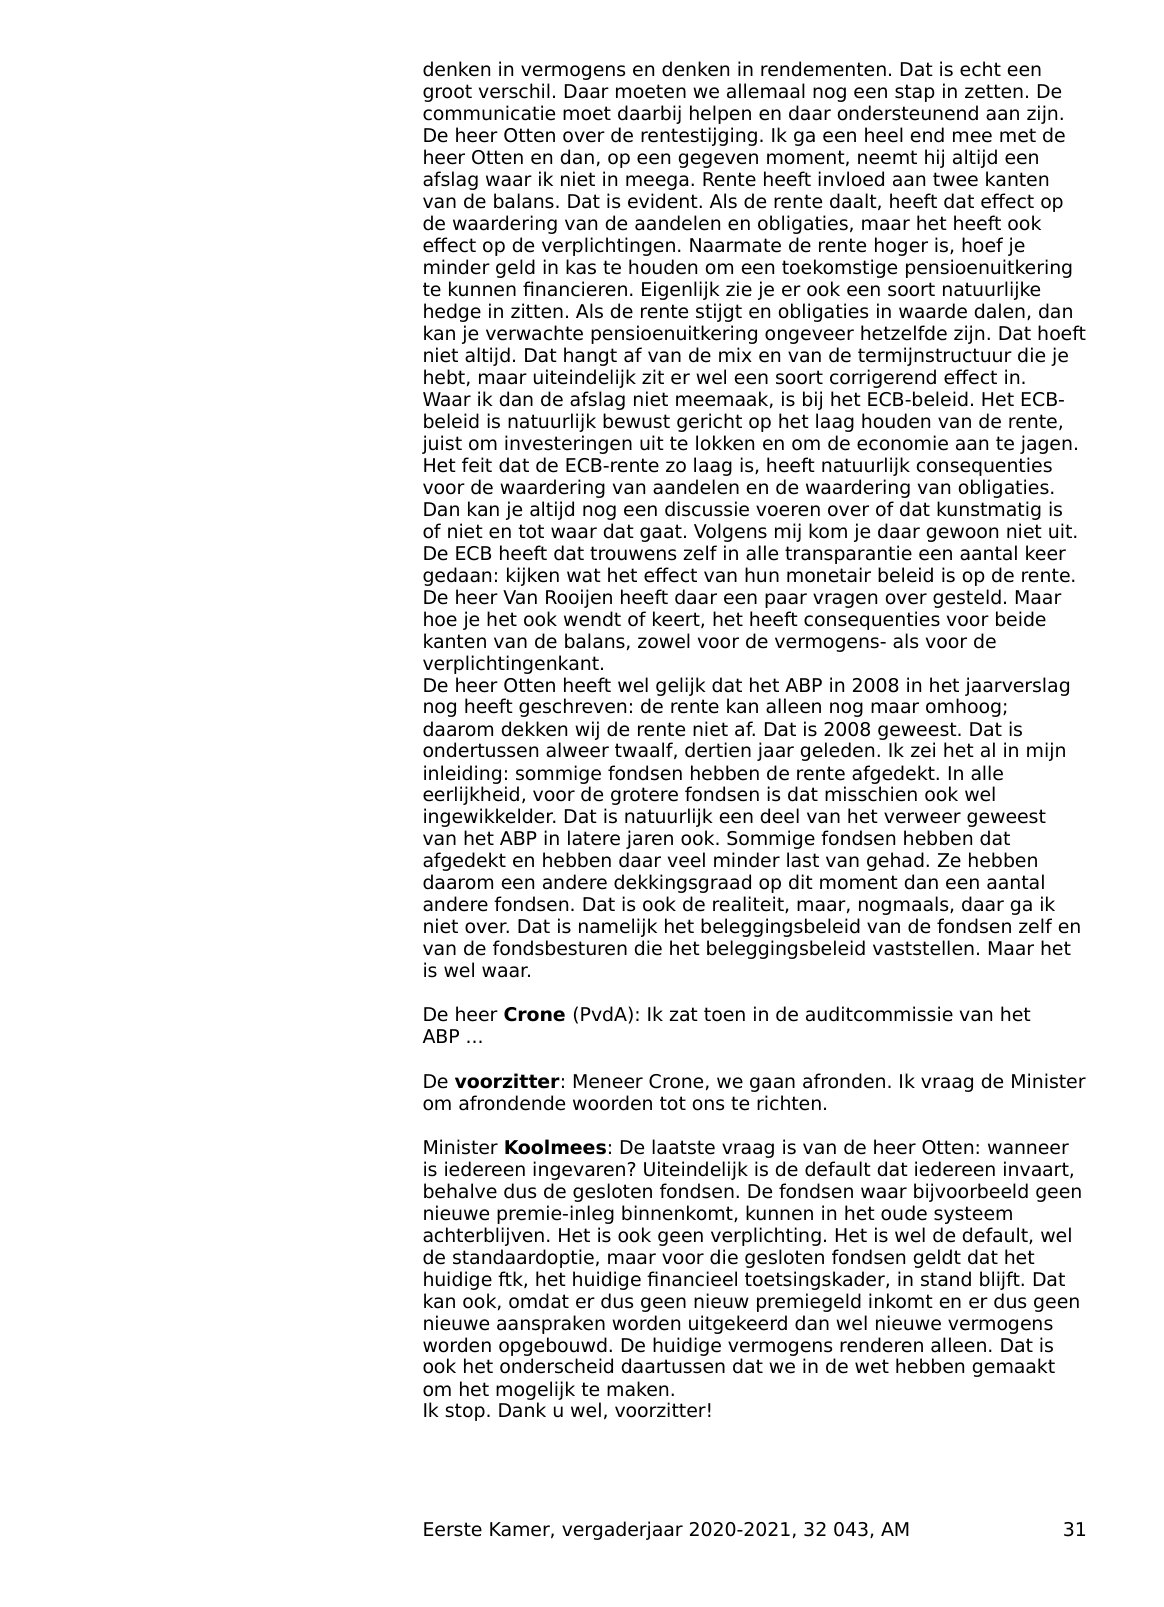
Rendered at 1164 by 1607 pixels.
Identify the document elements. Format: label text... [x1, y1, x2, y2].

text De heer Crone (PvdA): Ik zat toen in de auditcommissie van het ABP ... [422, 1004, 1087, 1048]
text denken in vermogens en denken in rendementen. Dat is echt een groot verschil. Daar moeten we allemaal nog een stap in zetten. De communicatie moet daarbij helpen en daar ondersteunend aan zijn. [422, 59, 1087, 125]
text Minister Koolmees: De laatste vraag is van de heer Otten: wanneer is iedereen ingevaren? Uiteindelijk is de default dat iedereen invaart, behalve dus de gesloten fondsen. De fondsen waar bijvoorbeeld geen nieuwe premie-inleg binnenkomt, kunnen in het oude systeem achterblijven. Het is ook geen verplichting. Het is wel de default, wel de standaardoptie, maar voor die gesloten fondsen geldt dat het huidige ftk, het huidige financieel toetsingskader, in stand blijft. Dat kan ook, omdat er dus geen nieuw premiegeld inkomt en er dus geen nieuwe aanspraken worden uitgekeerd dan wel nieuwe vermogens worden opgebouwd. De huidige vermogens renderen alleen. Dat is ook het onderscheid daartussen dat we in de wet hebben gemaakt om het mogelijk te maken. [422, 1137, 1087, 1400]
text De voorzitter: Meneer Crone, we gaan afronden. Ik vraag de Minister om afrondende woorden tot ons te richten. [422, 1071, 1087, 1114]
text Waar ik dan de afslag niet meemaak, is bij het ECB-beleid. Het ECB-beleid is natuurlijk bewust gericht op het laag houden van de rente, juist om investeringen uit te lokken en om de economie aan te jagen. Het feit dat de ECB-rente zo laag is, heeft natuurlijk consequenties voor de waardering van aandelen en de waardering van obligaties. Dan kan je altijd nog een discussie voeren over of dat kunstmatig is of niet en tot waar dat gaat. Volgens mij kom je daar gewoon niet uit. De ECB heeft dat trouwens zelf in alle transparantie een aantal keer gedaan: kijken wat het effect van hun monetair beleid is op de rente. De heer Van Rooijen heeft daar een paar vragen over gesteld. Maar hoe je het ook wendt of keert, het heeft consequenties voor beide kanten van de balans, zowel voor de vermogens- als voor de verplichtingenkant. [422, 389, 1087, 674]
text De heer Otten heeft wel gelijk dat het ABP in 2008 in het jaarverslag nog heeft geschreven: de rente kan alleen nog maar omhoog; daarom dekken wij de rente niet af. Dat is 2008 geweest. Dat is ondertussen alweer twaalf, dertien jaar geleden. Ik zei het al in mijn inleiding: sommige fondsen hebben de rente afgedekt. In alle eerlijkheid, voor de grotere fondsen is dat misschien ook wel ingewikkelder. Dat is natuurlijk een deel van het verweer geweest van het ABP in latere jaren ook. Sommige fondsen hebben dat afgedekt en hebben daar veel minder last van gehad. Ze hebben daarom een andere dekkingsgraad op dit moment dan een aantal andere fondsen. Dat is ook de realiteit, maar, nogmaals, daar ga ik niet over. Dat is namelijk het beleggingsbeleid van de fondsen zelf en van de fondsbesturen die het beleggingsbeleid vaststellen. Maar het is wel waar. [422, 674, 1087, 982]
text De heer Otten over de rentestijging. Ik ga een heel end mee met de heer Otten en dan, op een gegeven moment, neemt hij altijd een afslag waar ik niet in meega. Rente heeft invloed aan twee kanten van de balans. Dat is evident. Als de rente daalt, heeft dat effect op de waardering van de aandelen en obligaties, maar het heeft ook effect op de verplichtingen. Naarmate de rente hoger is, hoef je minder geld in kas te houden om een toekomstige pensioenuitkering te kunnen financieren. Eigenlijk zie je er ook een soort natuurlijke hedge in zitten. Als de rente stijgt en obligaties in waarde dalen, dan kan je verwachte pensioenuitkering ongeveer hetzelfde zijn. Dat hoeft niet altijd. Dat hangt af van de mix en van de termijnstructuur die je hebt, maar uiteindelijk zit er wel een soort corrigerend effect in. [422, 125, 1087, 389]
text Ik stop. Dank u wel, voorzitter! [422, 1400, 1087, 1422]
